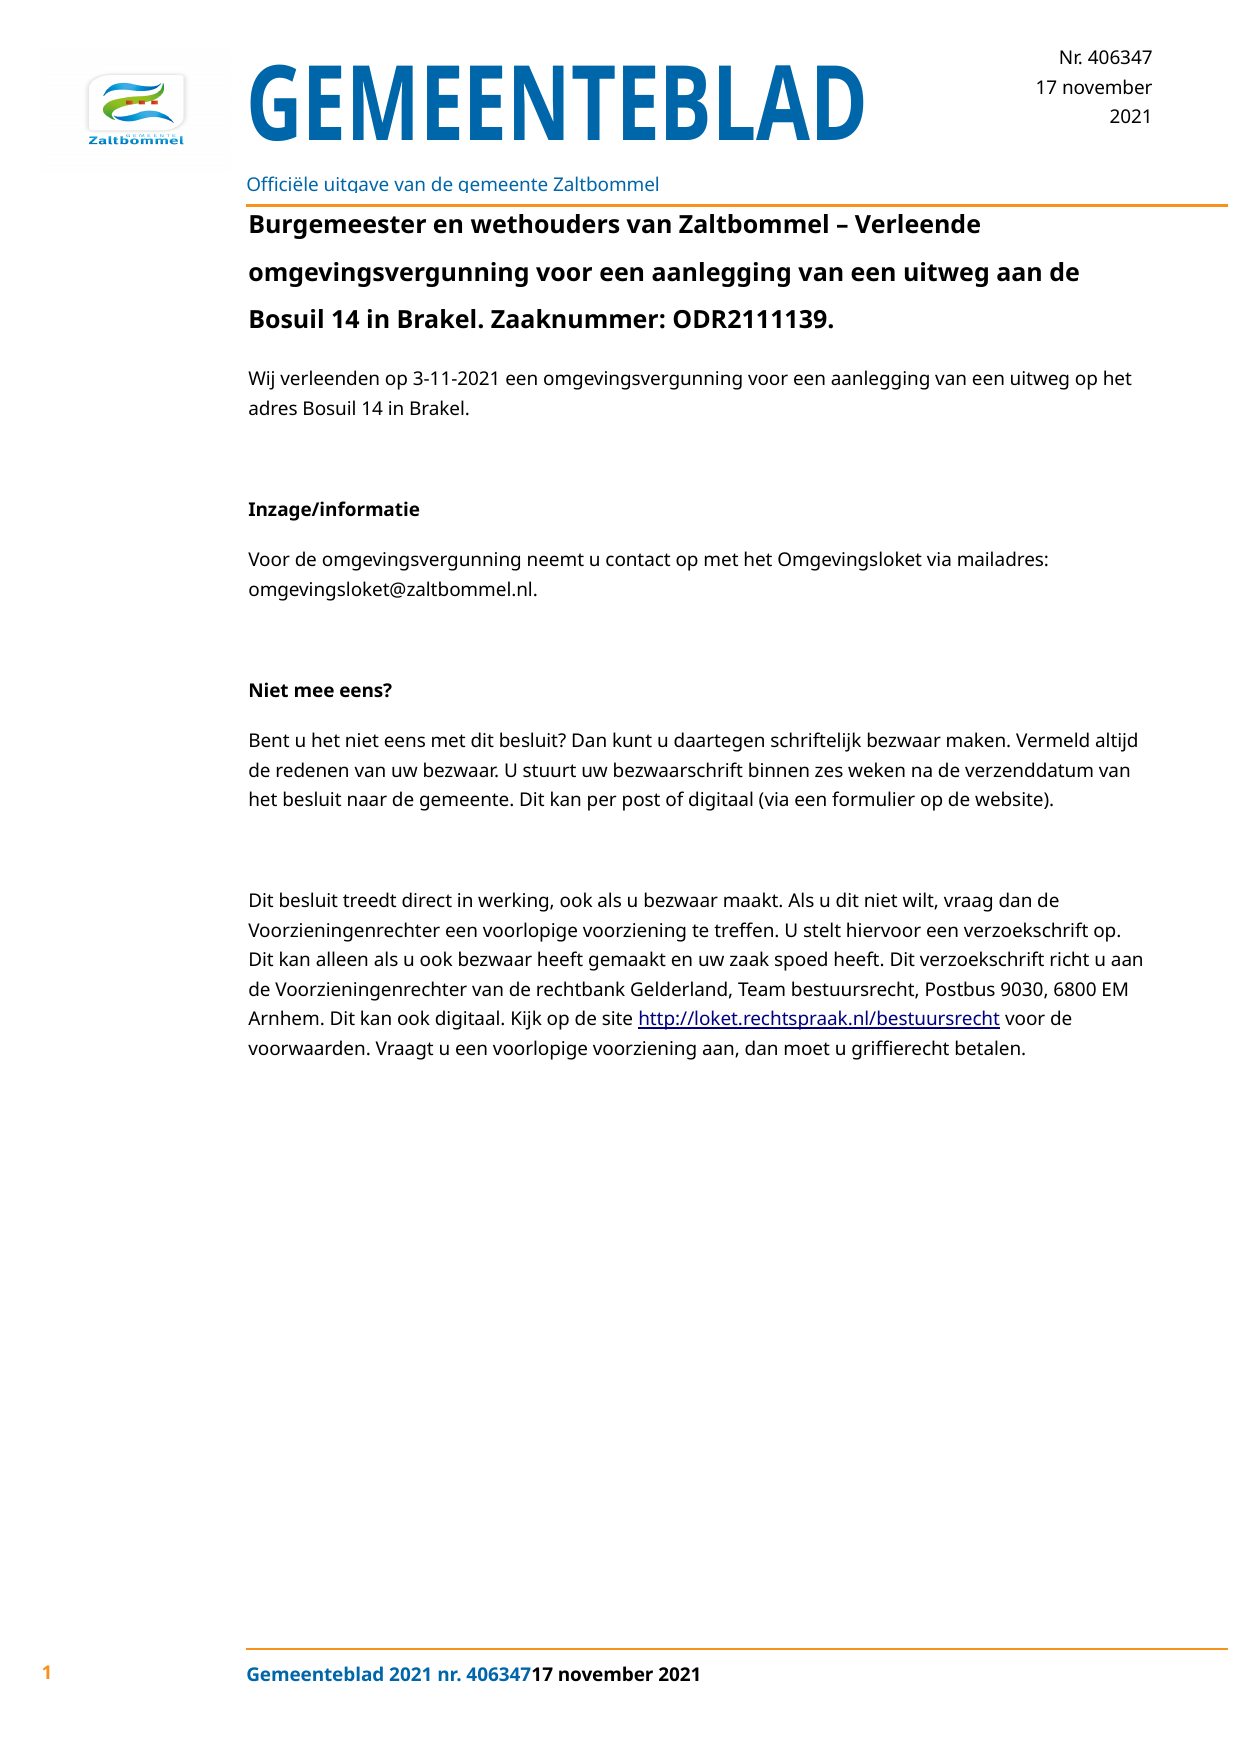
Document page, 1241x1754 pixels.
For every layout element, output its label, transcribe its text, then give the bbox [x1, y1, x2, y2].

text Wij verleenden op 3-11-2021 een omgevingsvergunning voor een aanlegging van een uitweg op het adres Bosuil 14 in Brakel. [248, 366, 1152, 421]
text Voor de omgevingsvergunning neemt u contact op met het Omgevingsloket via mailadres: omgevingsloket@zaltbommel.nl. [248, 546, 1152, 602]
picture [41, 47, 231, 172]
text Burgemeester en wethouders van Zaltbommel – Verleende omgevingsvergunning voor een aanlegging van een uitweg aan de Bosuil 14 in Brakel. Zaaknummer: ODR2111139. [248, 207, 1152, 336]
text Inzage/informatie [248, 496, 1152, 522]
text Bent u het niet eens met dit besluit? Dan kunt u daartegen schriftelijk bezwaar maken. Vermeld altijd de redenen van uw bezwaar. U stuurt uw bezwaarschrift binnen zes weken na de verzenddatum van het besluit naar de gemeente. Dit kan per post of digitaal (via een formulier op de website). [248, 727, 1152, 812]
text Niet mee eens? [248, 677, 1152, 702]
text Dit besluit treedt direct in werking, ook als u bezwaar maakt. Als u dit niet wilt, vraag dan de Voorzieningenrechter een voorlopige voorziening te treffen. U stelt hiervoor een verzoekschrift op. Dit kan alleen als u ook bezwaar heeft gemaakt en uw zaak spoed heeft. Dit verzoekschrift richt u aan de Voorzieningenrechter van de rechtbank Gelderland, Team bestuursrecht, Postbus 9030, 6800 EM Arnhem. Dit kan ook digitaal. Kijk op de site http://loket.rechtspraak.nl/bestuursrecht voor de voorwaarden. Vraagt u een voorlopige voorziening aan, dan moet u griffierecht betalen. [248, 887, 1152, 1061]
